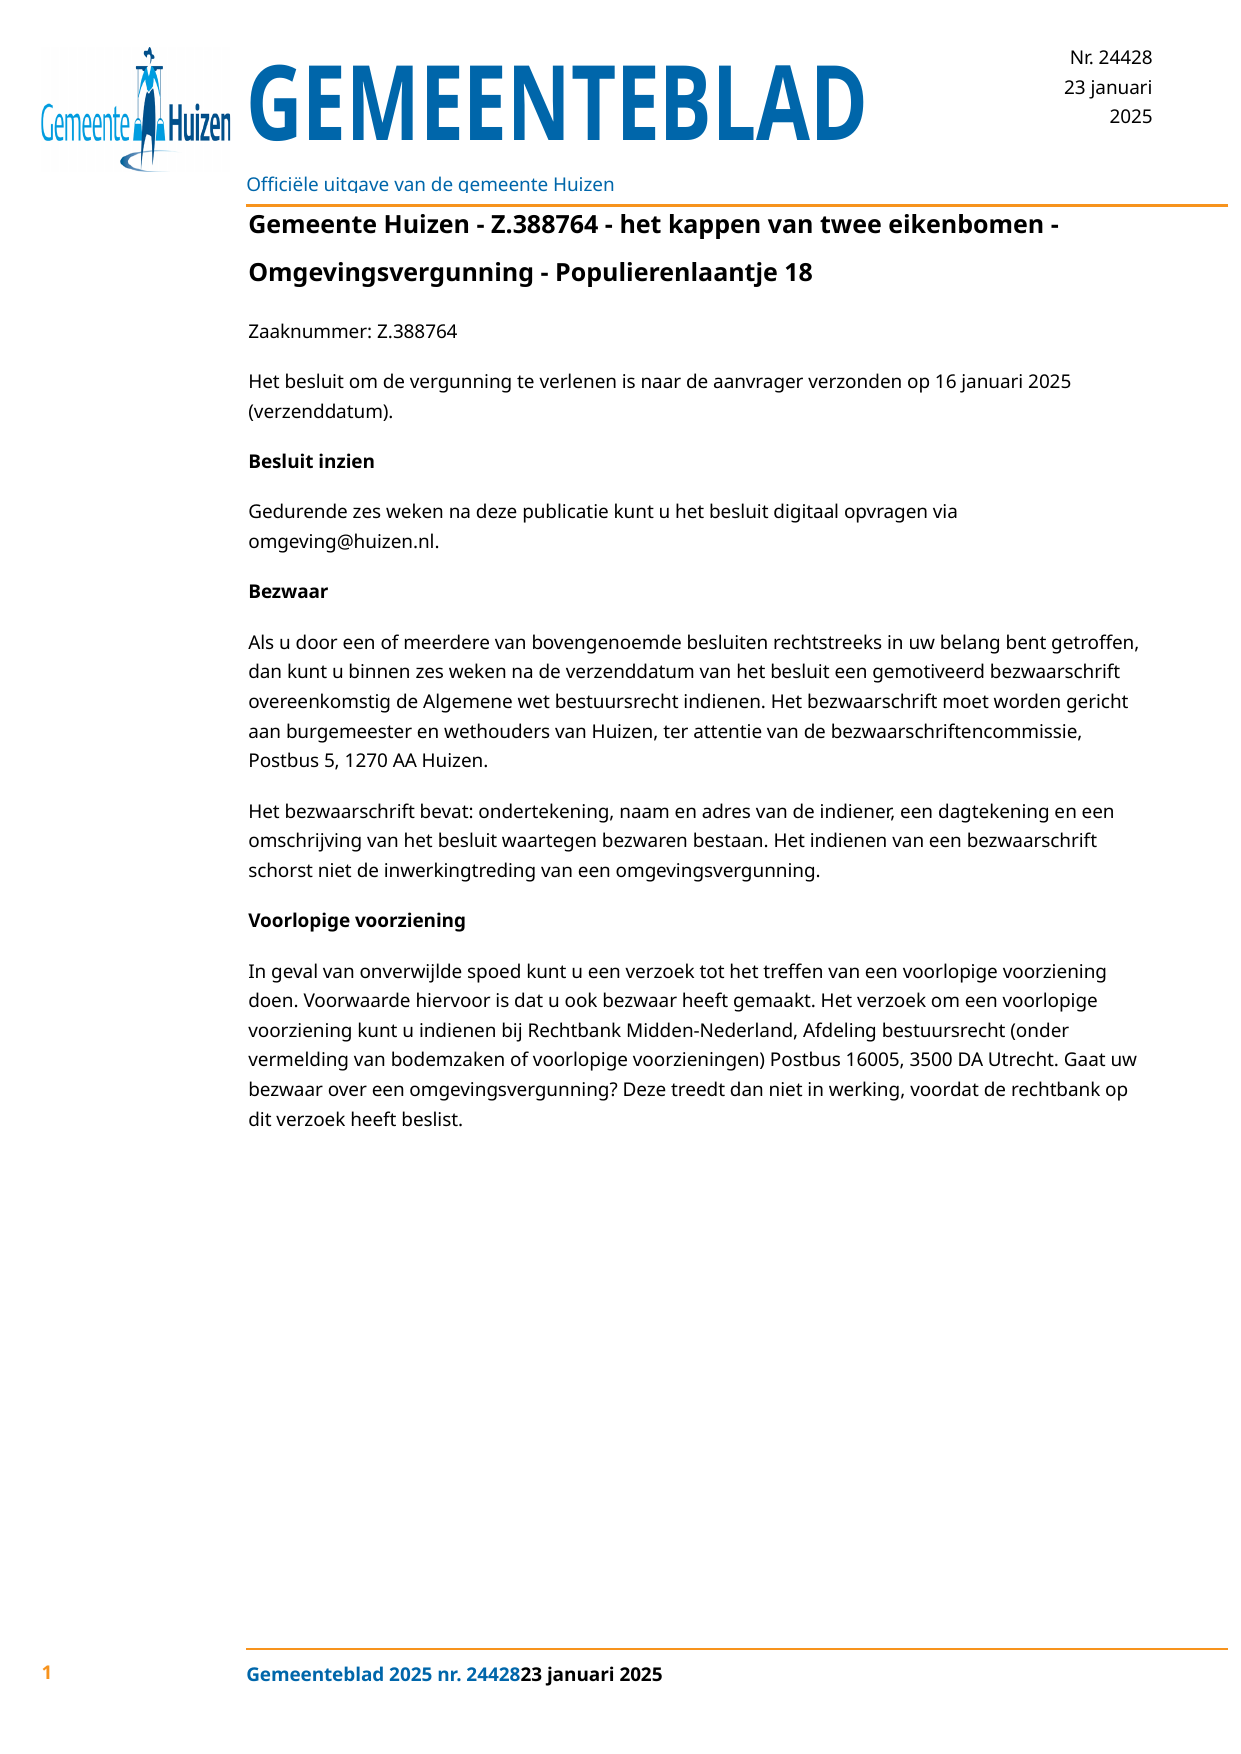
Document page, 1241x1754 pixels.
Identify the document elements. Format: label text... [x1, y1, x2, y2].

text Zaaknummer: Z.388764 [248, 318, 1152, 344]
text Als u door een of meerdere van bovengenoemde besluiten rechtstreeks in uw belang bent getroffen, dan kunt u binnen zes weken na de verzenddatum van het besluit een gemotiveerd bezwaarschrift overeenkomstig de Algemene wet bestuursrecht indienen. Het bezwaarschrift moet worden gericht aan burgemeester en wethouders van Huizen, ter attentie van de bezwaarschriftencommissie, Postbus 5, 1270 AA Huizen. [248, 629, 1152, 773]
text Gemeente Huizen - Z.388764 - het kappen van twee eikenbomen - Omgevingsvergunning - Populierenlaantje 18 [248, 207, 1152, 288]
text Voorlopige voorziening [248, 907, 1152, 933]
text Besluit inzien [248, 448, 1152, 474]
text Bezwaar [248, 579, 1152, 604]
picture [41, 47, 231, 172]
text Gedurende zes weken na deze publicatie kunt u het besluit digitaal opvragen via omgeving@huizen.nl. [248, 499, 1152, 554]
text In geval van onverwijlde spoed kunt u een verzoek tot het treffen van een voorlopige voorziening doen. Voorwaarde hiervoor is dat u ook bezwaar heeft gemaakt. Het verzoek om een voorlopige voorziening kunt u indienen bij Rechtbank Midden-Nederland, Afdeling bestuursrecht (onder vermelding van bodemzaken of voorlopige voorzieningen) Postbus 16005, 3500 DA Utrecht. Gaat uw bezwaar over een omgevingsvergunning? Deze treedt dan niet in werking, voordat de rechtbank op dit verzoek heeft beslist. [248, 958, 1152, 1132]
text Het besluit om de vergunning te verlenen is naar de aanvrager verzonden op 16 januari 2025 (verzenddatum). [248, 368, 1152, 424]
text Het bezwaarschrift bevat: ondertekening, naam en adres van de indiener, een dagtekening en een omschrijving van het besluit waartegen bezwaren bestaan. Het indienen van een bezwaarschrift schorst niet de inwerkingtreding van een omgevingsvergunning. [248, 798, 1152, 883]
